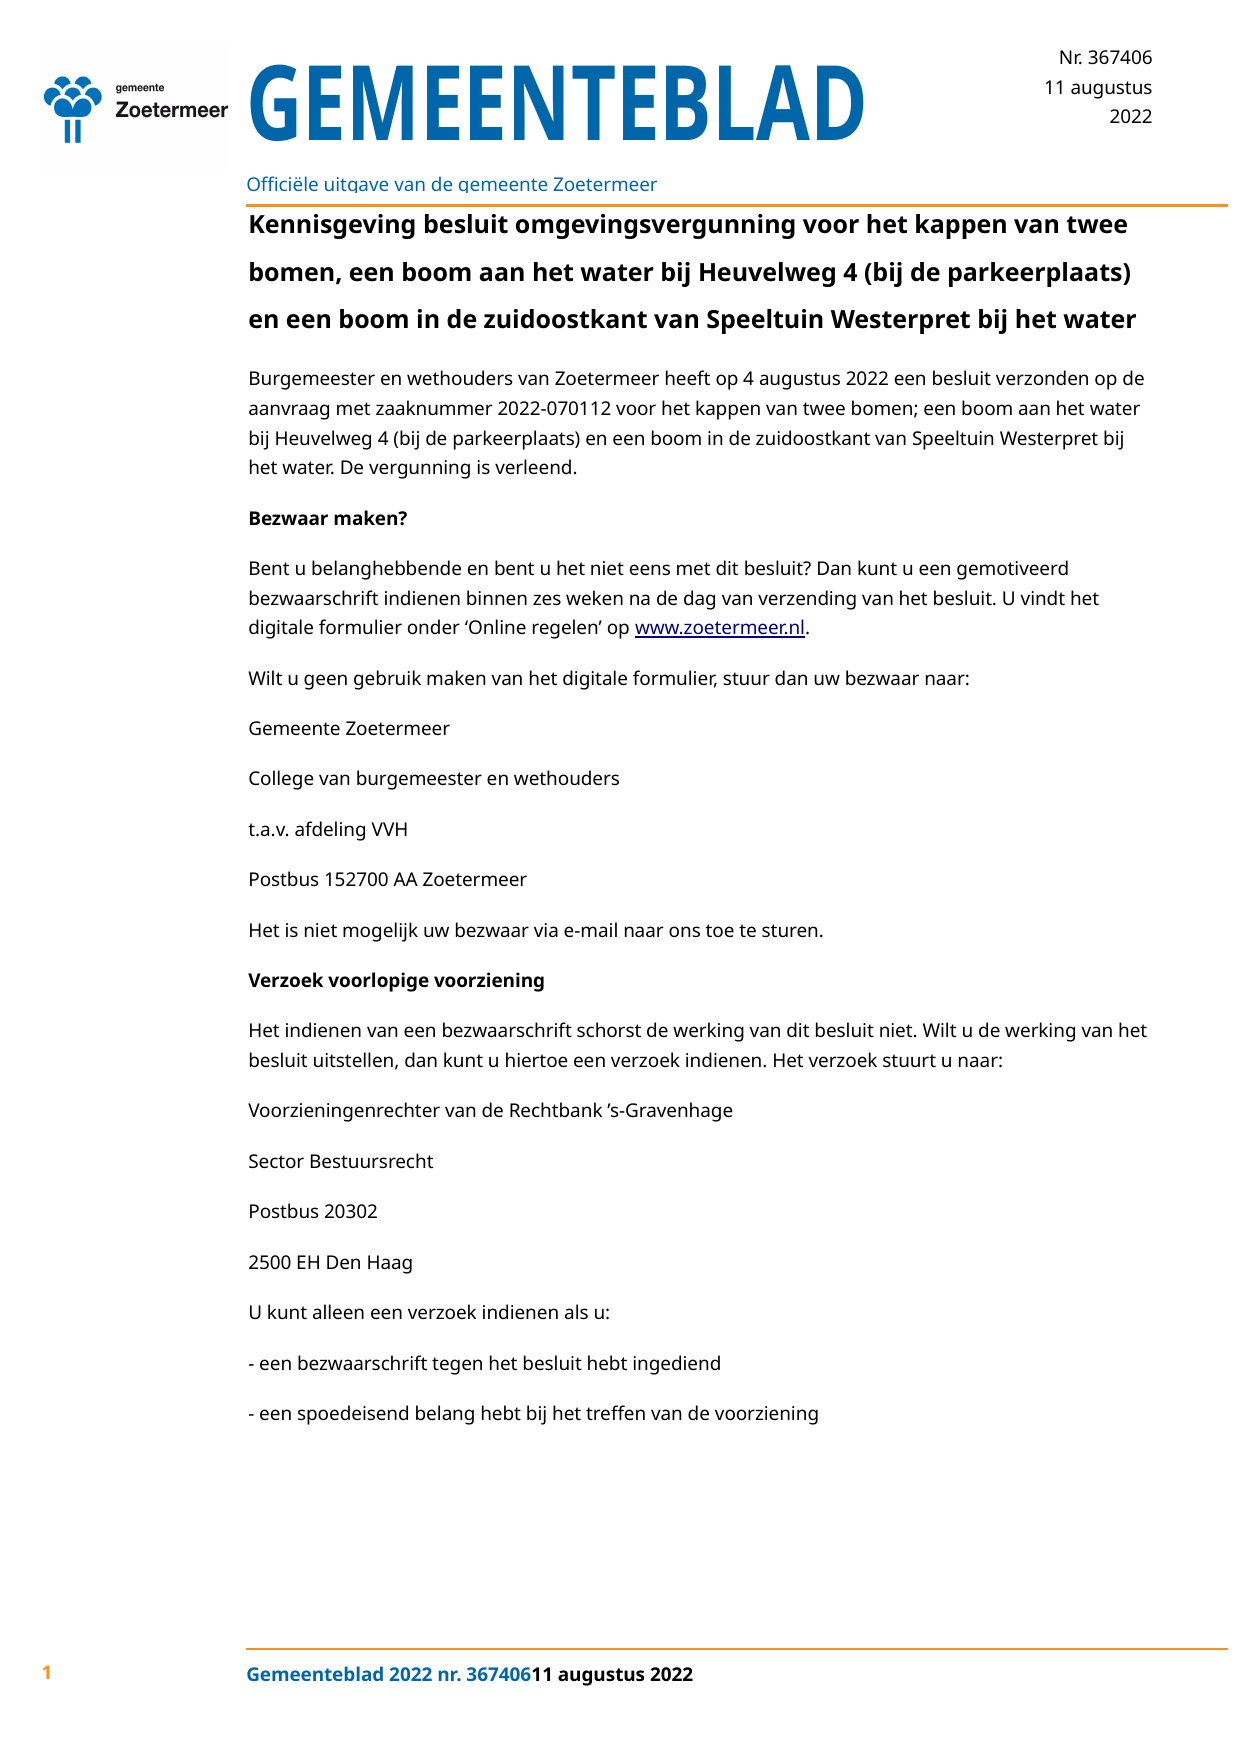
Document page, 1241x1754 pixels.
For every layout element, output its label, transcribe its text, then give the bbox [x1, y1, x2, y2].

text Postbus 20302 [248, 1198, 1152, 1224]
text Kennisgeving besluit omgevingsvergunning voor het kappen van twee bomen, een boom aan het water bij Heuvelweg 4 (bij de parkeerplaats) en een boom in de zuidoostkant van Speeltuin Westerpret bij het water [248, 207, 1152, 336]
text Sector Bestuursrecht [248, 1148, 1152, 1174]
text Bent u belanghebbende en bent u het niet eens met dit besluit? Dan kunt u een gemotiveerd bezwaarschrift indienen binnen zes weken na de dag van verzending van het besluit. U vindt het digitale formulier onder ‘Online regelen’ op www.zoetermeer.nl. [248, 555, 1152, 640]
text t.a.v. afdeling VVH [248, 816, 1152, 842]
picture [41, 47, 231, 172]
text Het indienen van een bezwaarschrift schorst de werking van dit besluit niet. Wilt u de werking van het besluit uitstellen, dan kunt u hiertoe een verzoek indienen. Het verzoek stuurt u naar: [248, 1018, 1152, 1073]
text - een spoedeisend belang hebt bij het treffen van de voorziening [248, 1400, 1152, 1426]
text Gemeente Zoetermeer [248, 715, 1152, 741]
text Postbus 152700 AA Zoetermeer [248, 866, 1152, 892]
text Voorzieningenrechter van de Rechtbank ’s-Gravenhage [248, 1098, 1152, 1123]
text College van burgemeester en wethouders [248, 766, 1152, 791]
text Bezwaar maken? [248, 505, 1152, 530]
text U kunt alleen een verzoek indienen als u: [248, 1299, 1152, 1325]
text Burgemeester en wethouders van Zoetermeer heeft op 4 augustus 2022 een besluit verzonden op de aanvraag met zaaknummer 2022-070112 voor het kappen van twee bomen; een boom aan het water bij Heuvelweg 4 (bij de parkeerplaats) en een boom in de zuidoostkant van Speeltuin Westerpret bij het water. De vergunning is verleend. [248, 366, 1152, 480]
text Wilt u geen gebruik maken van het digitale formulier, stuur dan uw bezwaar naar: [248, 665, 1152, 690]
text Verzoek voorlopige voorziening [248, 967, 1152, 993]
text Het is niet mogelijk uw bezwaar via e-mail naar ons toe te sturen. [248, 917, 1152, 942]
text - een bezwaarschrift tegen het besluit hebt ingediend [248, 1350, 1152, 1375]
text 2500 EH Den Haag [248, 1249, 1152, 1274]
